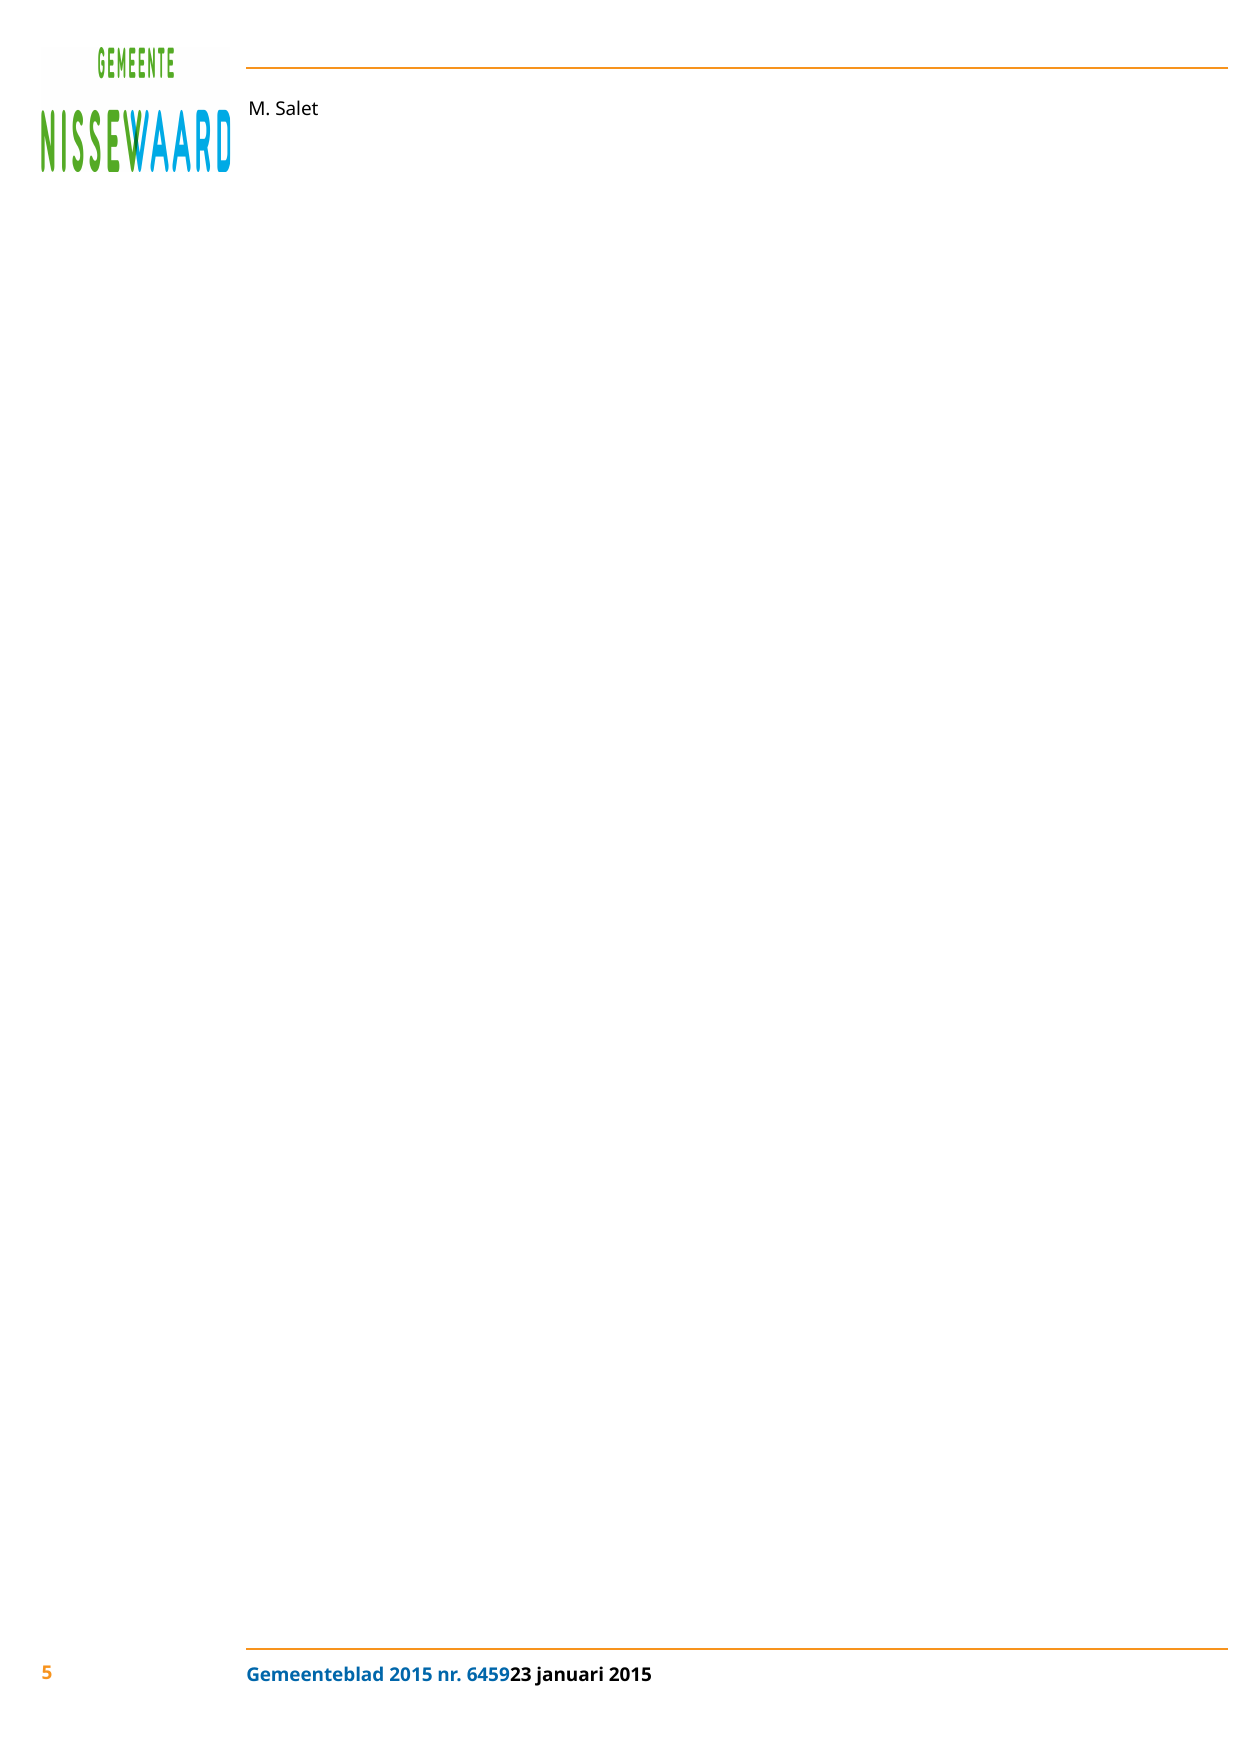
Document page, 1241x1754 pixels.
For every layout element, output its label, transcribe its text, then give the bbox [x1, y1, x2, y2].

picture [222, 122, 227, 160]
text M. Salet [248, 95, 1152, 121]
picture [200, 151, 206, 172]
picture [201, 122, 206, 138]
picture [176, 157, 187, 172]
picture [154, 157, 165, 172]
picture [41, 47, 231, 172]
